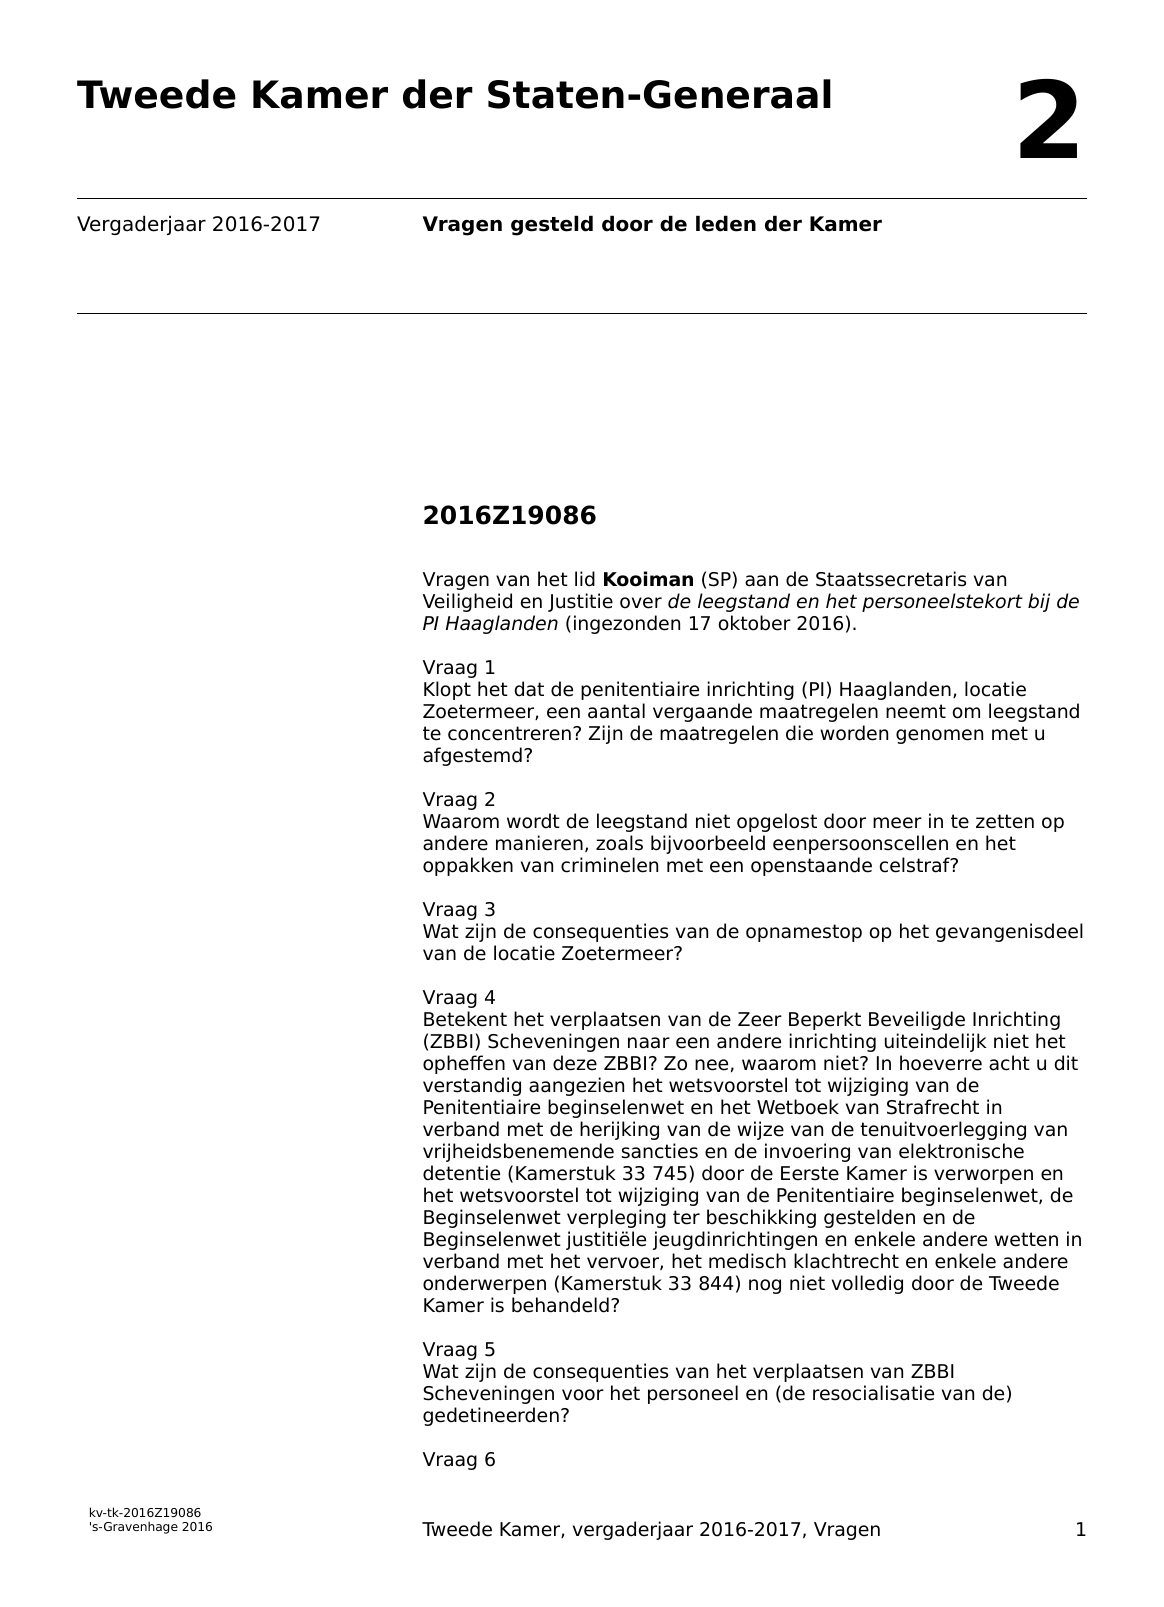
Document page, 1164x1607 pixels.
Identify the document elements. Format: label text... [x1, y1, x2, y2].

text Vraag 1 [422, 657, 1087, 679]
text Vragen van het lid Kooiman (SP) aan de Staatssecretaris van Veiligheid en Justitie over de leegstand en het personeelstekort bij de PI Haaglanden (ingezonden 17 oktober 2016). [422, 569, 1087, 635]
table_cell Vergaderjaar 2016-2017 [77, 199, 422, 313]
text Betekent het verplaatsen van de Zeer Beperkt Beveiligde Inrichting (ZBBI) Scheveningen naar een andere inrichting uiteindelijk niet het opheffen van deze ZBBI? Zo nee, waarom niet? In hoeverre acht u dit verstandig aangezien het wetsvoorstel tot wijziging van de Penitentiaire beginselenwet en het Wetboek van Strafrecht in verband met de herijking van de wijze van de tenuitvoerlegging van vrijheidsbenemende sancties en de invoering van elektronische detentie (Kamerstuk 33 745) door de Eerste Kamer is verworpen en het wetsvoorstel tot wijziging van de Penitentiaire beginselenwet, de Beginselenwet verpleging ter beschikking gestelden en de Beginselenwet justitiële jeugdinrichtingen en enkele andere wetten in verband met het vervoer, het medisch klachtrecht en enkele andere onderwerpen (Kamerstuk 33 844) nog niet volledig door de Tweede Kamer is behandeld? [422, 1009, 1087, 1317]
text kv-tk-2016Z19086 [88, 1506, 323, 1520]
text Vraag 4 [422, 987, 1087, 1009]
text Vraag 6 [422, 1449, 1087, 1471]
text Waarom wordt de leegstand niet opgelost door meer in te zetten op andere manieren, zoals bijvoorbeeld eenpersoonscellen en het oppakken van criminelen met een openstaande celstraf? [422, 811, 1087, 877]
text Klopt het dat de penitentiaire inrichting (PI) Haaglanden, locatie Zoetermeer, een aantal vergaande maatregelen neemt om leegstand te concentreren? Zijn de maatregelen die worden genomen met u afgestemd? [422, 679, 1087, 767]
table_header 2 [886, 59, 1087, 198]
text Vraag 3 [422, 899, 1087, 921]
text 's-Gravenhage 2016 [88, 1520, 323, 1534]
table_cell Vragen gesteld door de leden der Kamer [422, 199, 1087, 313]
text Vraag 2 [422, 789, 1087, 811]
text Wat zijn de consequenties van het verplaatsen van ZBBI Scheveningen voor het personeel en (de resocialisatie van de) gedetineerden? [422, 1361, 1087, 1427]
text Wat zijn de consequenties van de opnamestop op het gevangenisdeel van de locatie Zoetermeer? [422, 921, 1087, 965]
text Vraag 5 [422, 1339, 1087, 1361]
table_header Tweede Kamer der Staten-Generaal [77, 59, 886, 198]
text 2016Z19086 [422, 501, 1087, 531]
